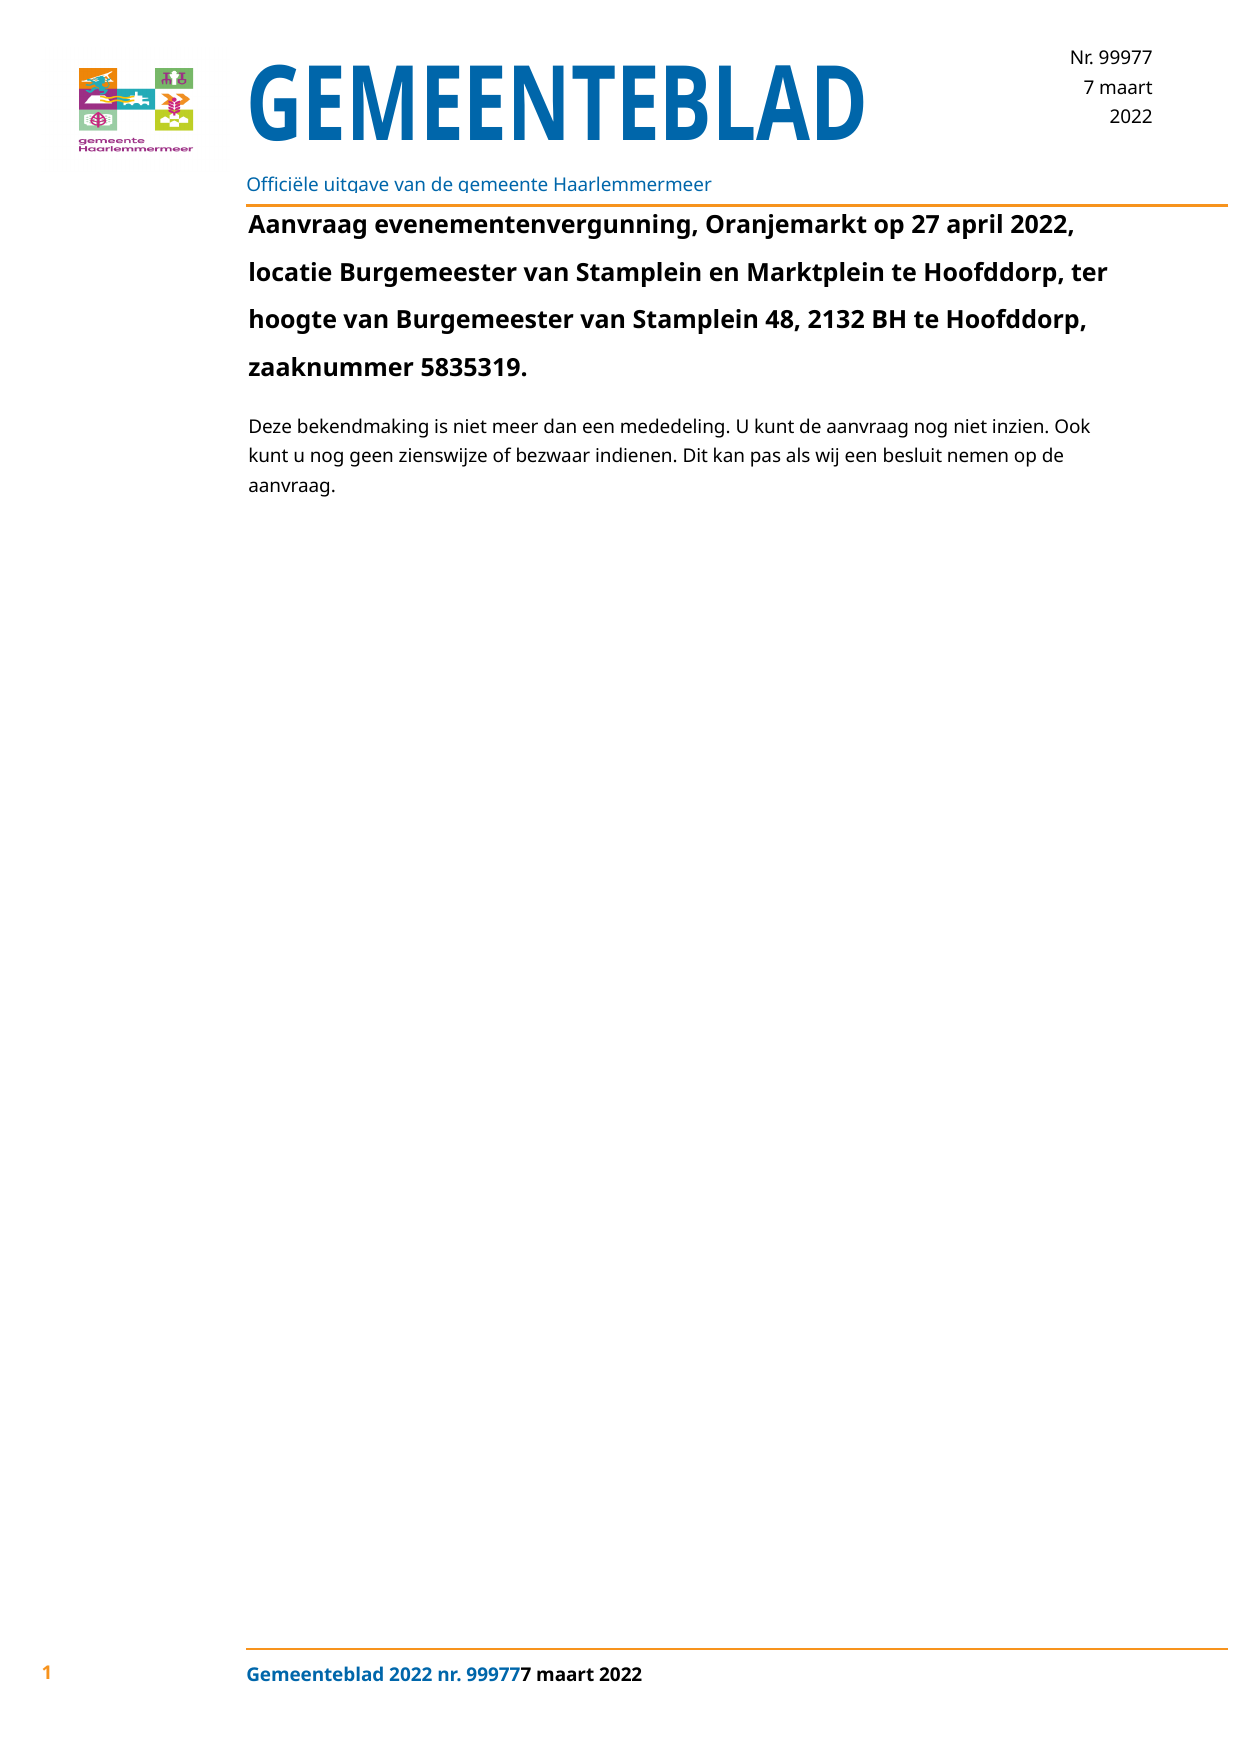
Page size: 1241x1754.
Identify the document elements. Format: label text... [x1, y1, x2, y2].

text Aanvraag evenementenvergunning, Oranjemarkt op 27 april 2022, locatie Burgemeester van Stamplein en Marktplein te Hoofddorp, ter hoogte van Burgemeester van Stamplein 48, 2132 BH te Hoofddorp, zaaknummer 5835319. [248, 207, 1152, 384]
text Deze bekendmaking is niet meer dan een mededeling. U kunt de aanvraag nog niet inzien. Ook kunt u nog geen zienswijze of bezwaar indienen. Dit kan pas als wij een besluit nemen op de aanvraag. [248, 413, 1152, 498]
picture [41, 47, 231, 172]
